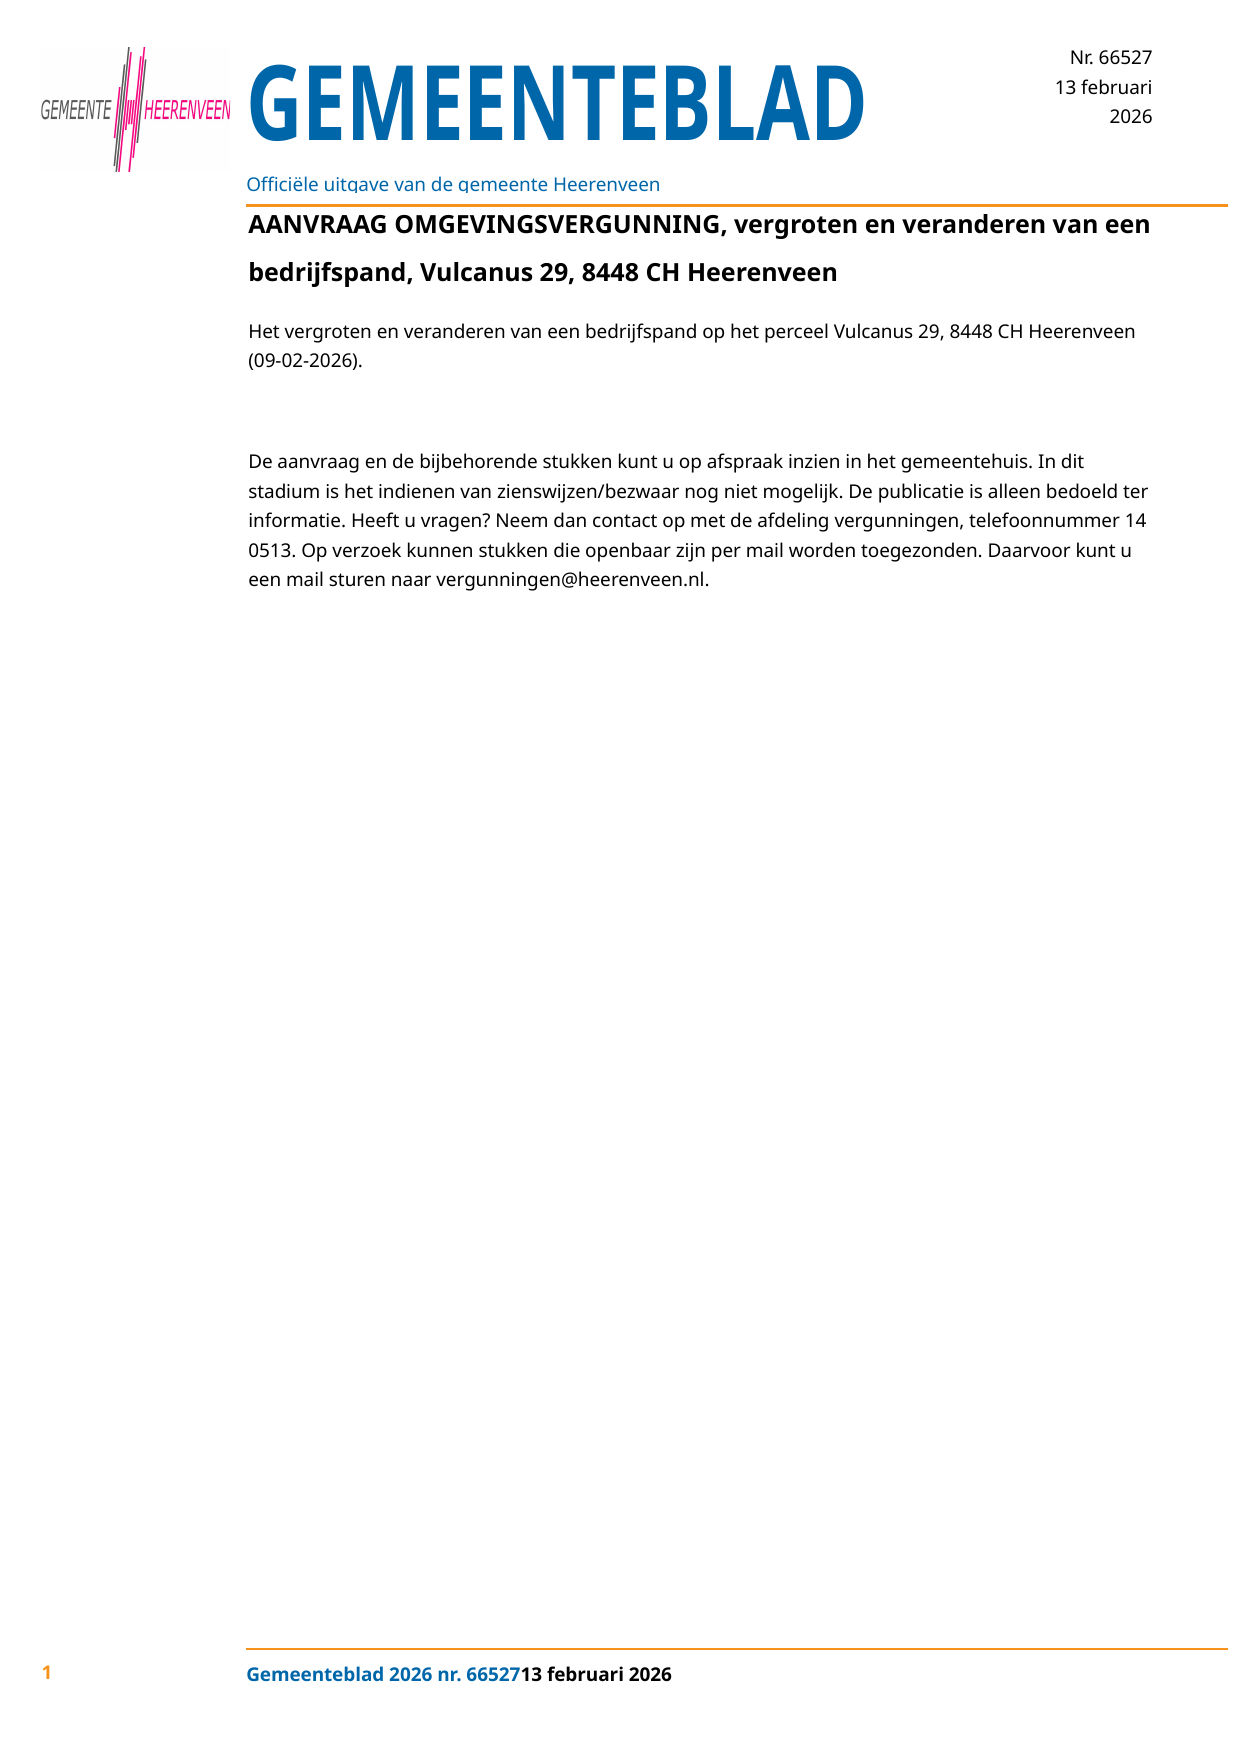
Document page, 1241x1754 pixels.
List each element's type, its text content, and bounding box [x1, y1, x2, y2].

text De aanvraag en de bijbehorende stukken kunt u op afspraak inzien in het gemeentehuis. In dit stadium is het indienen van zienswijzen/bezwaar nog niet mogelijk. De publicatie is alleen bedoeld ter informatie. Heeft u vragen? Neem dan contact op met de afdeling vergunningen, telefoonnummer 14 0513. Op verzoek kunnen stukken die openbaar zijn per mail worden toegezonden. Daarvoor kunt u een mail sturen naar vergunningen@heerenveen.nl. [248, 448, 1152, 592]
text Het vergroten en veranderen van een bedrijfspand op het perceel Vulcanus 29, 8448 CH Heerenveen (09-02-2026). [248, 318, 1152, 373]
text AANVRAAG OMGEVINGSVERGUNNING, vergroten en veranderen van een bedrijfspand, Vulcanus 29, 8448 CH Heerenveen [248, 207, 1152, 288]
picture [41, 47, 231, 172]
